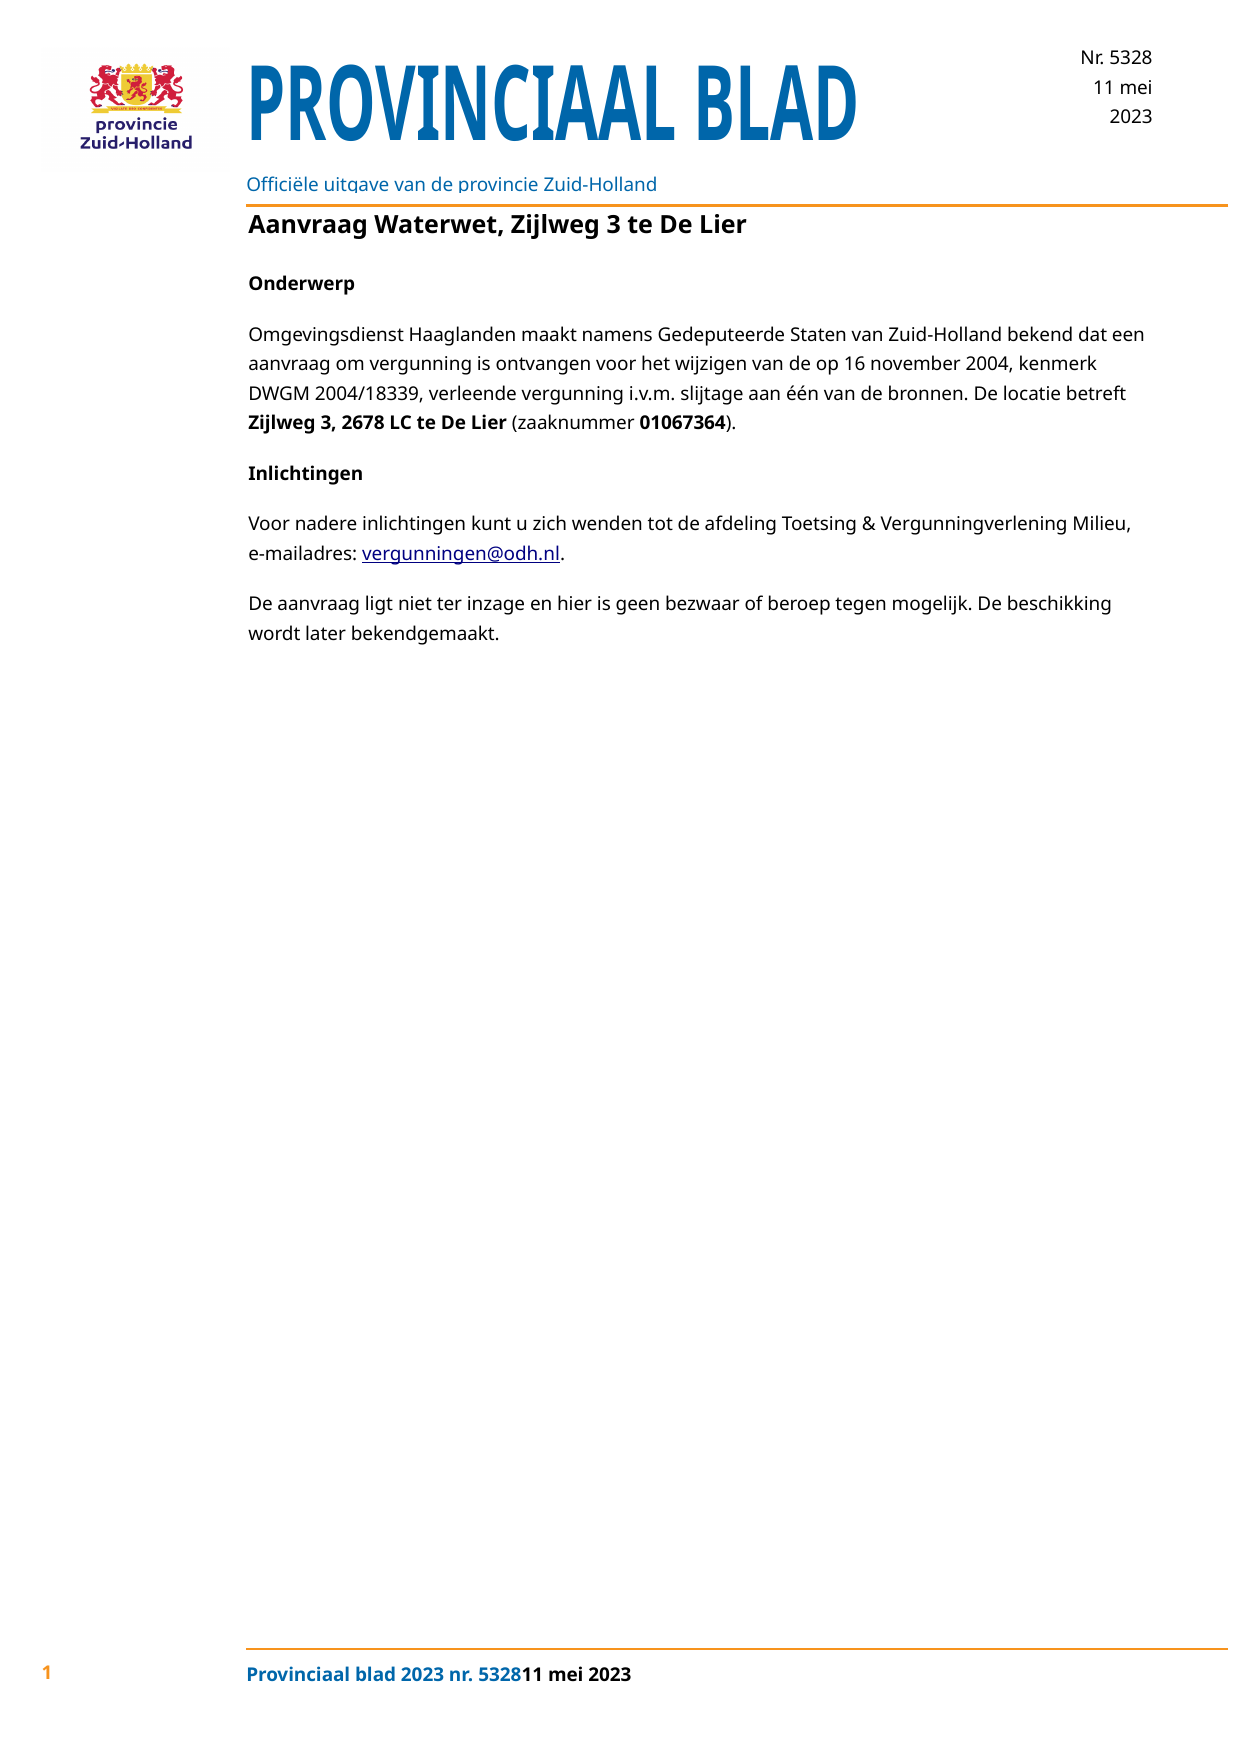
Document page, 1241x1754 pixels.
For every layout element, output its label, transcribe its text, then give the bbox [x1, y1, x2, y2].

text Inlichtingen [248, 460, 1152, 486]
text De aanvraag ligt niet ter inzage en hier is geen bezwaar of beroep tegen mogelijk. De beschikking wordt later bekendgemaakt. [248, 590, 1152, 646]
picture [41, 47, 231, 172]
text Omgevingsdienst Haaglanden maakt namens Gedeputeerde Staten van Zuid-Holland bekend dat een aanvraag om vergunning is ontvangen voor het wijzigen van de op 16 november 2004, kenmerk DWGM 2004/18339, verleende vergunning i.v.m. slijtage aan één van de bronnen. De locatie betreft Zijlweg 3, 2678 LC te De Lier (zaaknummer 01067364). [248, 321, 1152, 435]
text Onderwerp [248, 270, 1152, 296]
text Aanvraag Waterwet, Zijlweg 3 te De Lier [248, 207, 1152, 241]
text Voor nadere inlichtingen kunt u zich wenden tot de afdeling Toetsing & Vergunningverlening Milieu, e-mailadres: vergunningen@odh.nl. [248, 510, 1152, 566]
